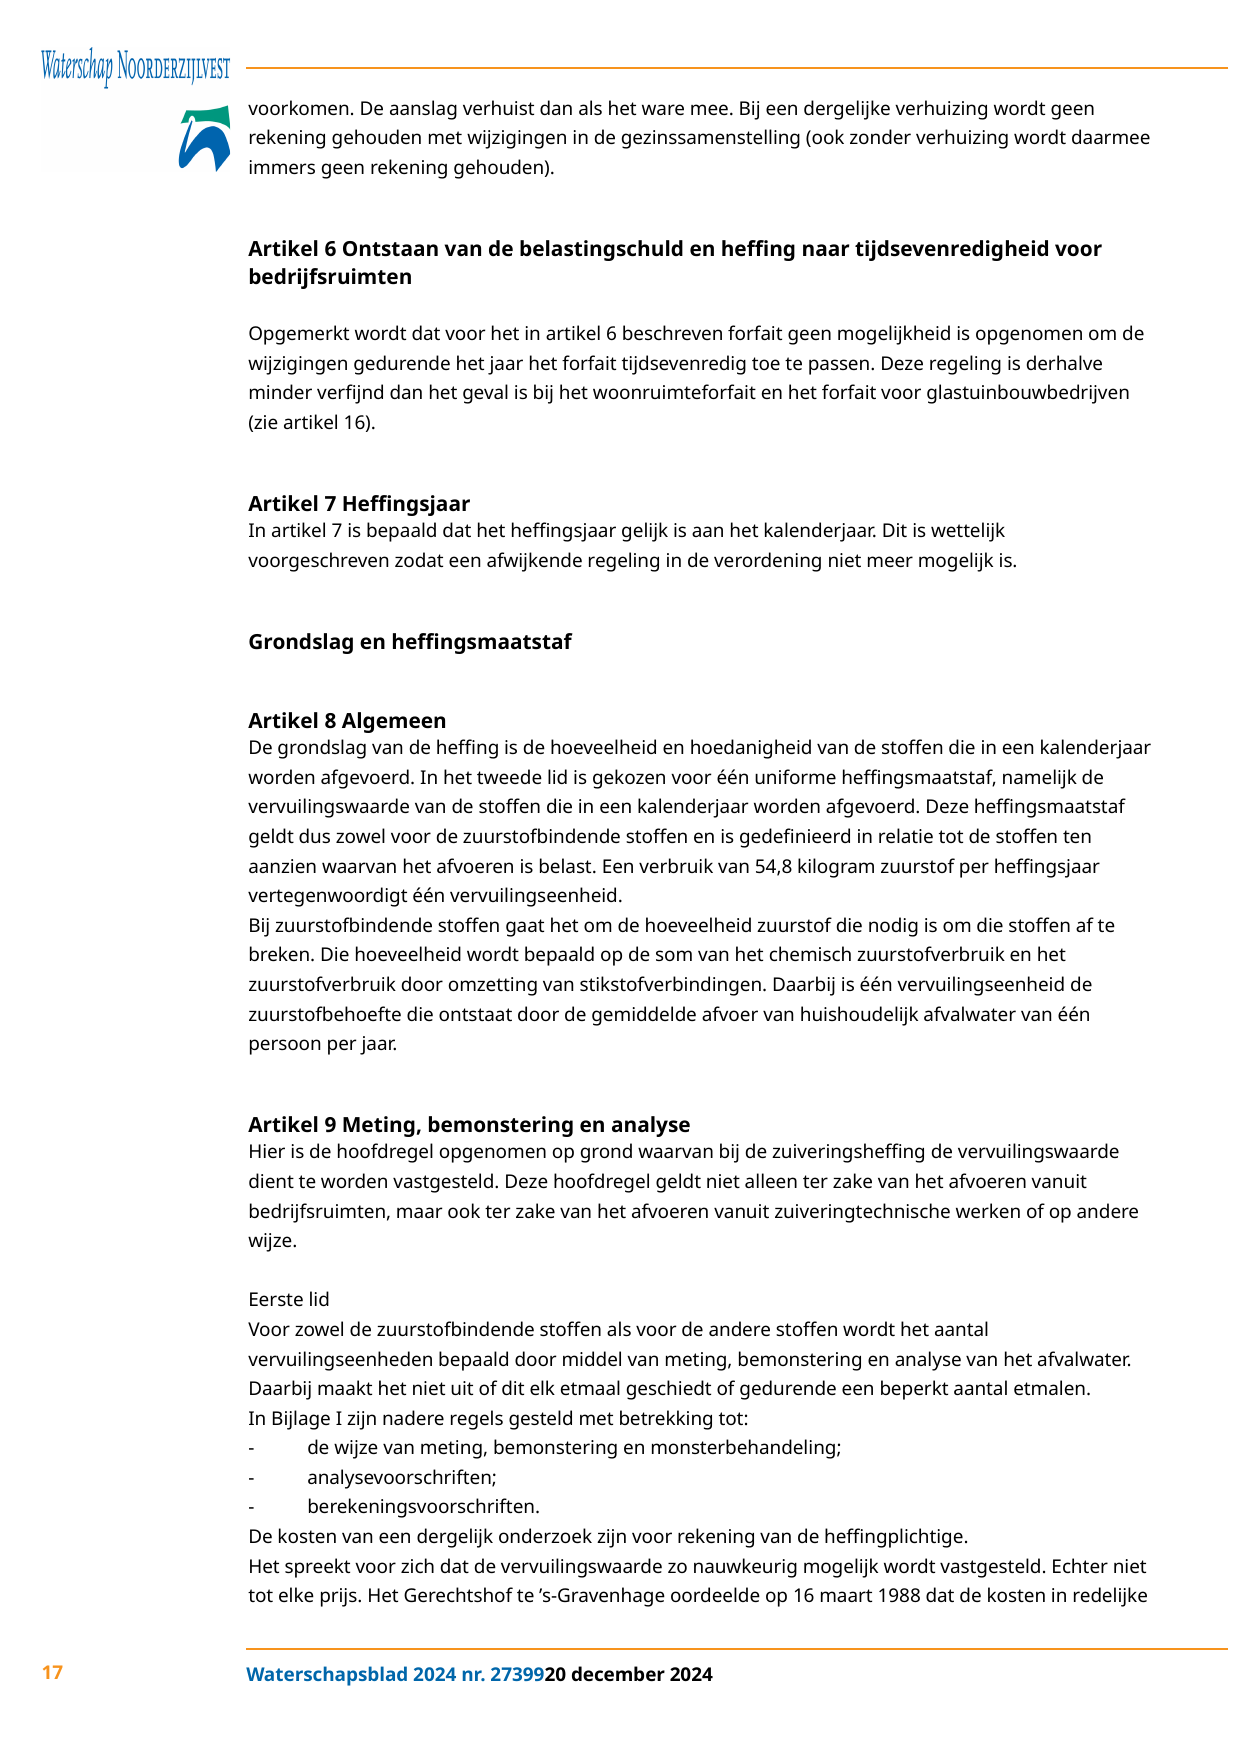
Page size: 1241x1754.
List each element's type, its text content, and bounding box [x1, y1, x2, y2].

text wijzigingen gedurende het jaar het forfait tijdsevenredig toe te passen. Deze regeling is derhalve minder verfijnd dan het geval is bij het woonruimteforfait en het forfait voor glastuinbouwbedrijven (zie artikel 16). [248, 350, 1152, 435]
text voorkomen. De aanslag verhuist dan als het ware mee. Bij een dergelijke verhuizing wordt geen rekening gehouden met wijzigingen in de gezinssamenstelling (ook zonder verhuizing wordt daarmee immers geen rekening gehouden). [248, 95, 1152, 180]
text Voor zowel de zuurstofbindende stoffen als voor de andere stoffen wordt het aantal vervuilingseenheden bepaald door middel van meting, bemonstering en analyse van het afvalwater. Daarbij maakt het niet uit of dit elk etmaal geschiedt of gedurende een beperkt aantal etmalen. [248, 1316, 1152, 1401]
text Hier is de hoofdregel opgenomen op grond waarvan bij de zuiveringsheffing de vervuilingswaarde dient te worden vastgesteld. Deze hoofdregel geldt niet alleen ter zake van het afvoeren vanuit bedrijfsruimten, maar ook ter zake van het afvoeren vanuit zuiveringtechnische werken of op andere wijze. [248, 1139, 1152, 1253]
list de wijze van meting, bemonstering en monsterbehandeling; [248, 1434, 1152, 1460]
text De grondslag van de heffing is de hoeveelheid en hoedanigheid van de stoffen die in een kalenderjaar worden afgevoerd. In het tweede lid is gekozen voor één uniforme heffingsmaatstaf, namelijk de vervuilingswaarde van de stoffen die in een kalenderjaar worden afgevoerd. Deze heffingsmaatstaf geldt dus zowel voor de zuurstofbindende stoffen en is gedefinieerd in relatie tot de stoffen ten aanzien waarvan het afvoeren is belast. Een verbruik van 54,8 kilogram zuurstof per heffingsjaar vertegenwoordigt één vervuilingseenheid. [248, 734, 1152, 908]
text Het spreekt voor zich dat de vervuilingswaarde zo nauwkeurig mogelijk wordt vastgesteld. Echter niet tot elke prijs. Het Gerechtshof te ’s-Gravenhage oordeelde op 16 maart 1988 dat de kosten in redelijke [248, 1553, 1152, 1608]
text Opgemerkt wordt dat voor het in artikel 6 beschreven forfait geen mogelijkheid is opgenomen om de [248, 320, 1152, 346]
text Grondslag en heffingsmaatstaf [248, 627, 1152, 656]
list analysevoorschriften; [248, 1464, 1152, 1490]
text In artikel 7 is bepaald dat het heffingsjaar gelijk is aan het kalenderjaar. Dit is wettelijk voorgeschreven zodat een afwijkende regeling in de verordening niet meer mogelijk is. [248, 518, 1152, 573]
text Artikel 7 Heffingsjaar [248, 489, 1152, 518]
text De kosten van een dergelijk onderzoek zijn voor rekening van de heffingplichtige. [248, 1523, 1152, 1549]
list berekeningsvoorschriften. [248, 1494, 1152, 1519]
text Artikel 8 Algemeen [248, 706, 1152, 734]
text Bij zuurstofbindende stoffen gaat het om de hoeveelheid zuurstof die nodig is om die stoffen af te breken. Die hoeveelheid wordt bepaald op de som van het chemisch zuurstofverbruik en het zuurstofverbruik door omzetting van stikstofverbindingen. Daarbij is één vervuilingseenheid de zuurstofbehoefte die ontstaat door de gemiddelde afvoer van huishoudelijk afvalwater van één persoon per jaar. [248, 912, 1152, 1056]
text Eerste lid [248, 1287, 1152, 1312]
text Artikel 6 Ontstaan van de belastingschuld en heffing naar tijdsevenredigheid voor bedrijfsruimten [248, 234, 1152, 291]
picture [41, 47, 231, 172]
text Artikel 9 Meting, bemonstering en analyse [248, 1110, 1152, 1139]
text In Bijlage I zijn nadere regels gesteld met betrekking tot: [248, 1405, 1152, 1431]
